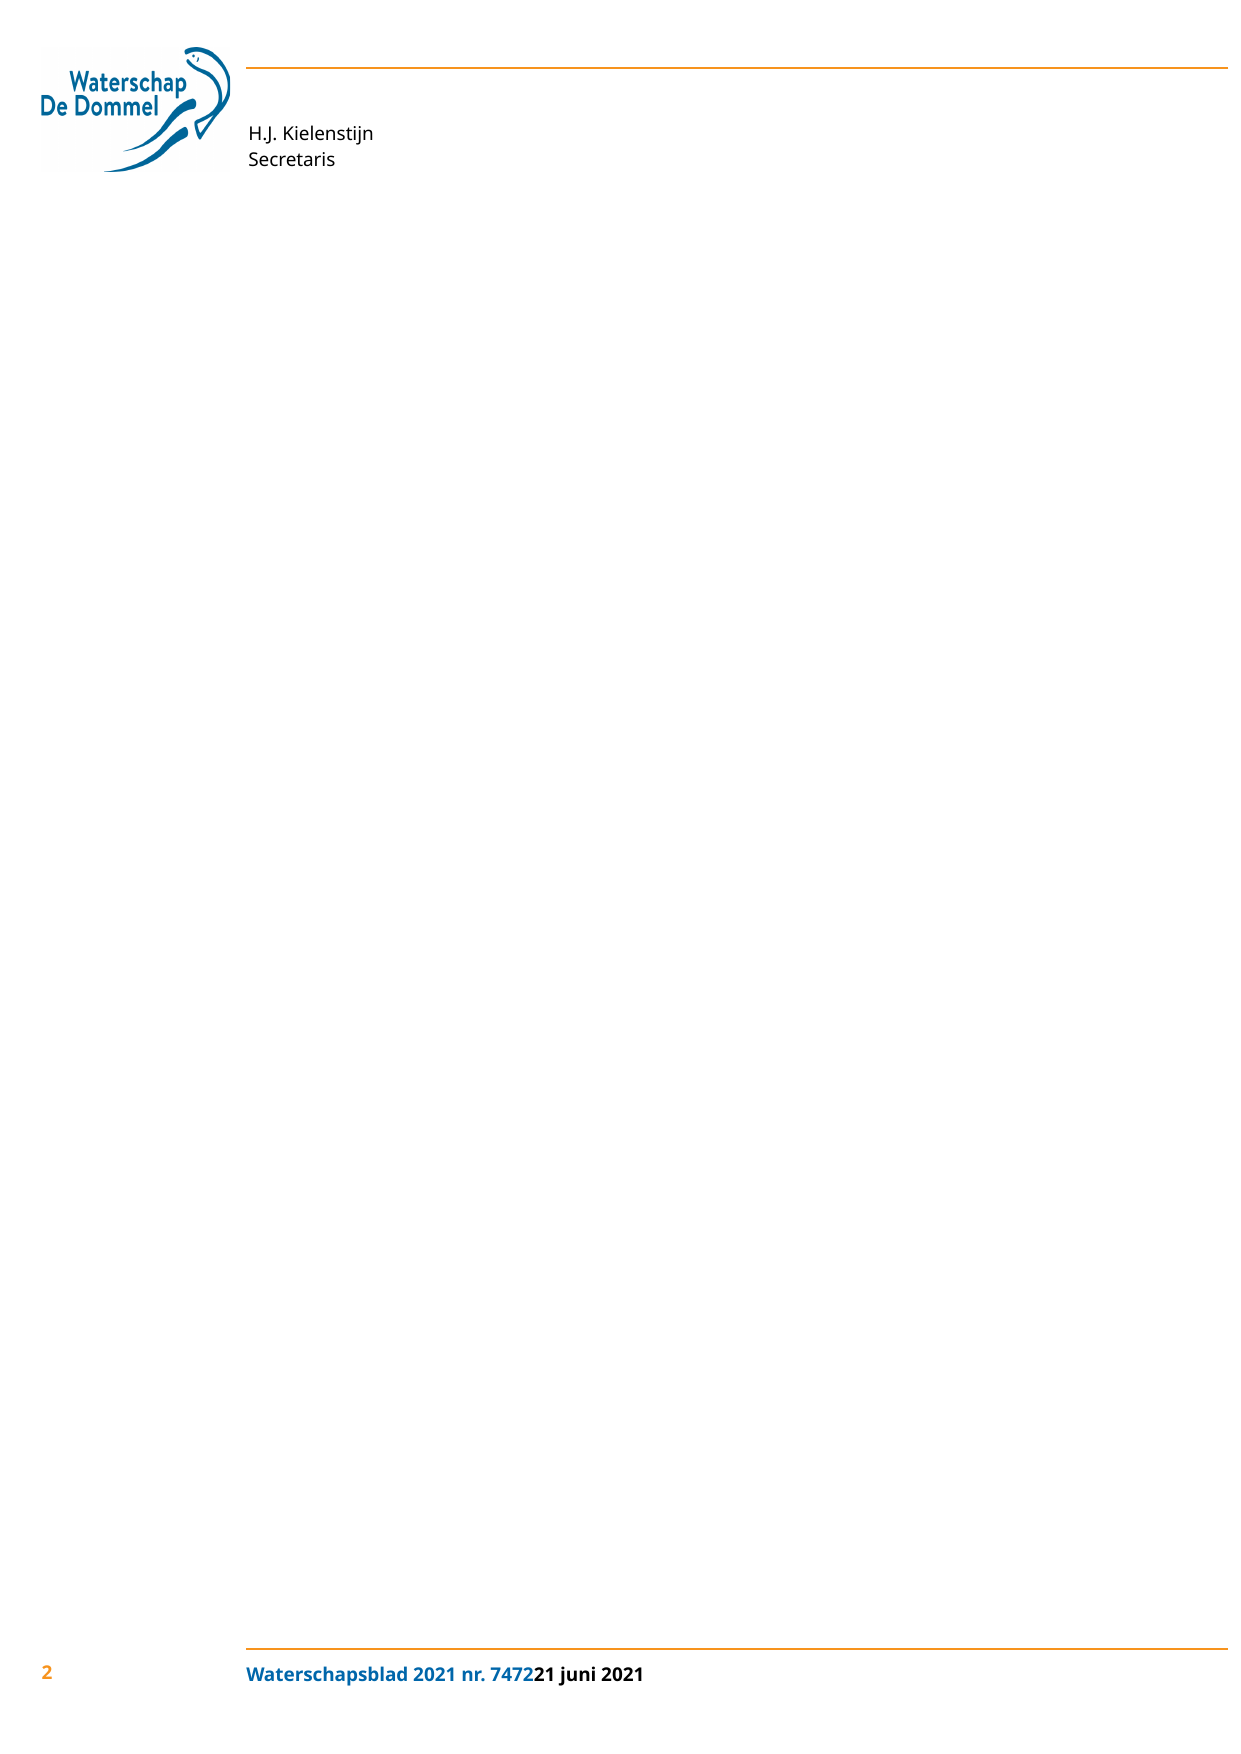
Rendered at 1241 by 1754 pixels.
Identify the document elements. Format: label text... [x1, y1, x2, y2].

picture [204, 47, 231, 76]
picture [41, 47, 231, 172]
picture [198, 118, 210, 131]
text Secretaris [248, 146, 1152, 172]
text H.J. Kielenstijn [248, 121, 1152, 146]
picture [45, 99, 51, 111]
